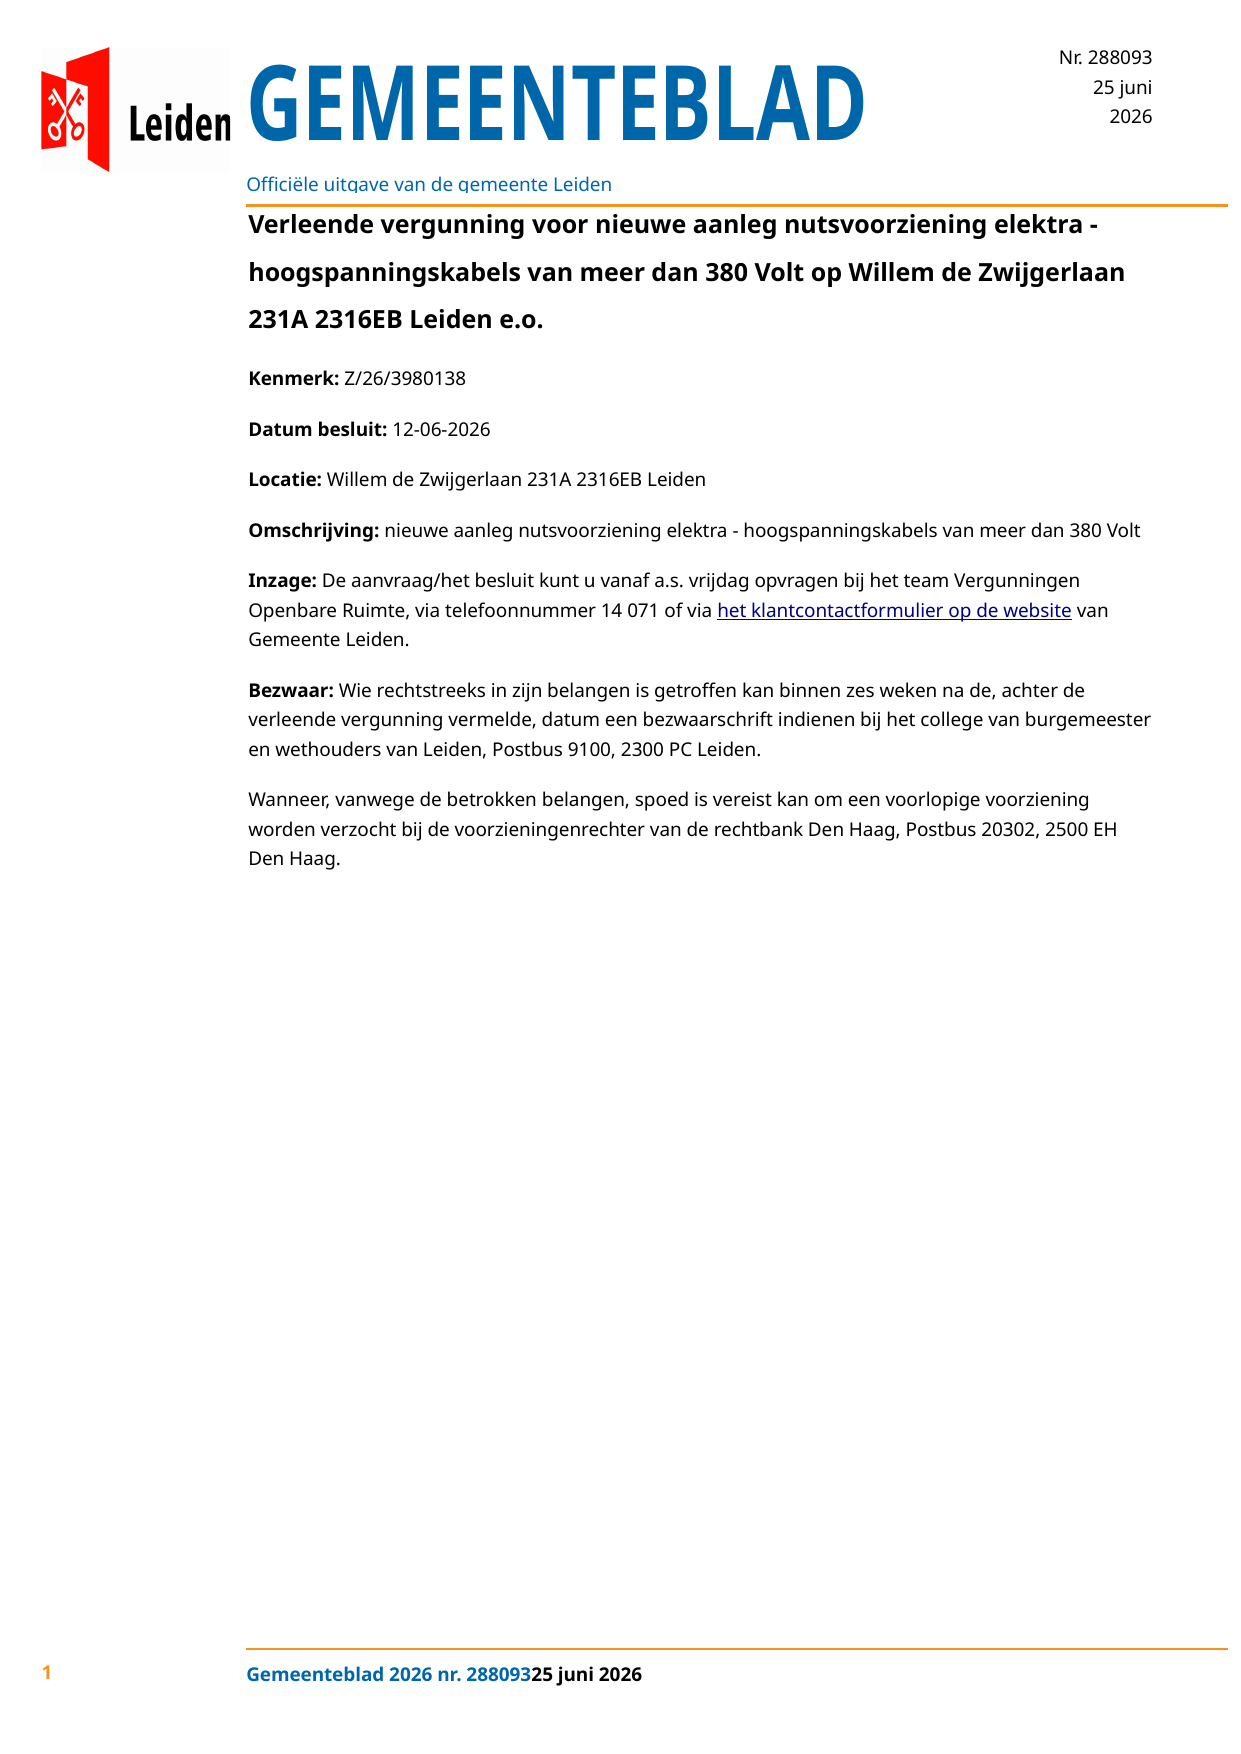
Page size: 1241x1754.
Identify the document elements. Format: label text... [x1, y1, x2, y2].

picture [41, 47, 231, 172]
text Inzage: De aanvraag/het besluit kunt u vanaf a.s. vrijdag opvragen bij het team Vergunningen Openbare Ruimte, via telefoonnummer 14 071 of via het klantcontactformulier op de website van Gemeente Leiden. [248, 567, 1152, 652]
text Verleende vergunning voor nieuwe aanleg nutsvoorziening elektra - hoogspanningskabels van meer dan 380 Volt op Willem de Zwijgerlaan 231A 2316EB Leiden e.o. [248, 207, 1152, 336]
text Locatie: Willem de Zwijgerlaan 231A 2316EB Leiden [248, 466, 1152, 492]
text Bezwaar: Wie rechtstreeks in zijn belangen is getroffen kan binnen zes weken na de, achter de verleende vergunning vermelde, datum een bezwaarschrift indienen bij het college van burgemeester en wethouders van Leiden, Postbus 9100, 2300 PC Leiden. [248, 677, 1152, 762]
text Datum besluit: 12-06-2026 [248, 416, 1152, 442]
text Kenmerk: Z/26/3980138 [248, 366, 1152, 391]
text Omschrijving: nieuwe aanleg nutsvoorziening elektra - hoogspanningskabels van meer dan 380 Volt [248, 517, 1152, 542]
text Wanneer, vanwege de betrokken belangen, spoed is vereist kan om een voorlopige voorziening worden verzocht bij de voorzieningenrechter van de rechtbank Den Haag, Postbus 20302, 2500 EH Den Haag. [248, 786, 1152, 871]
